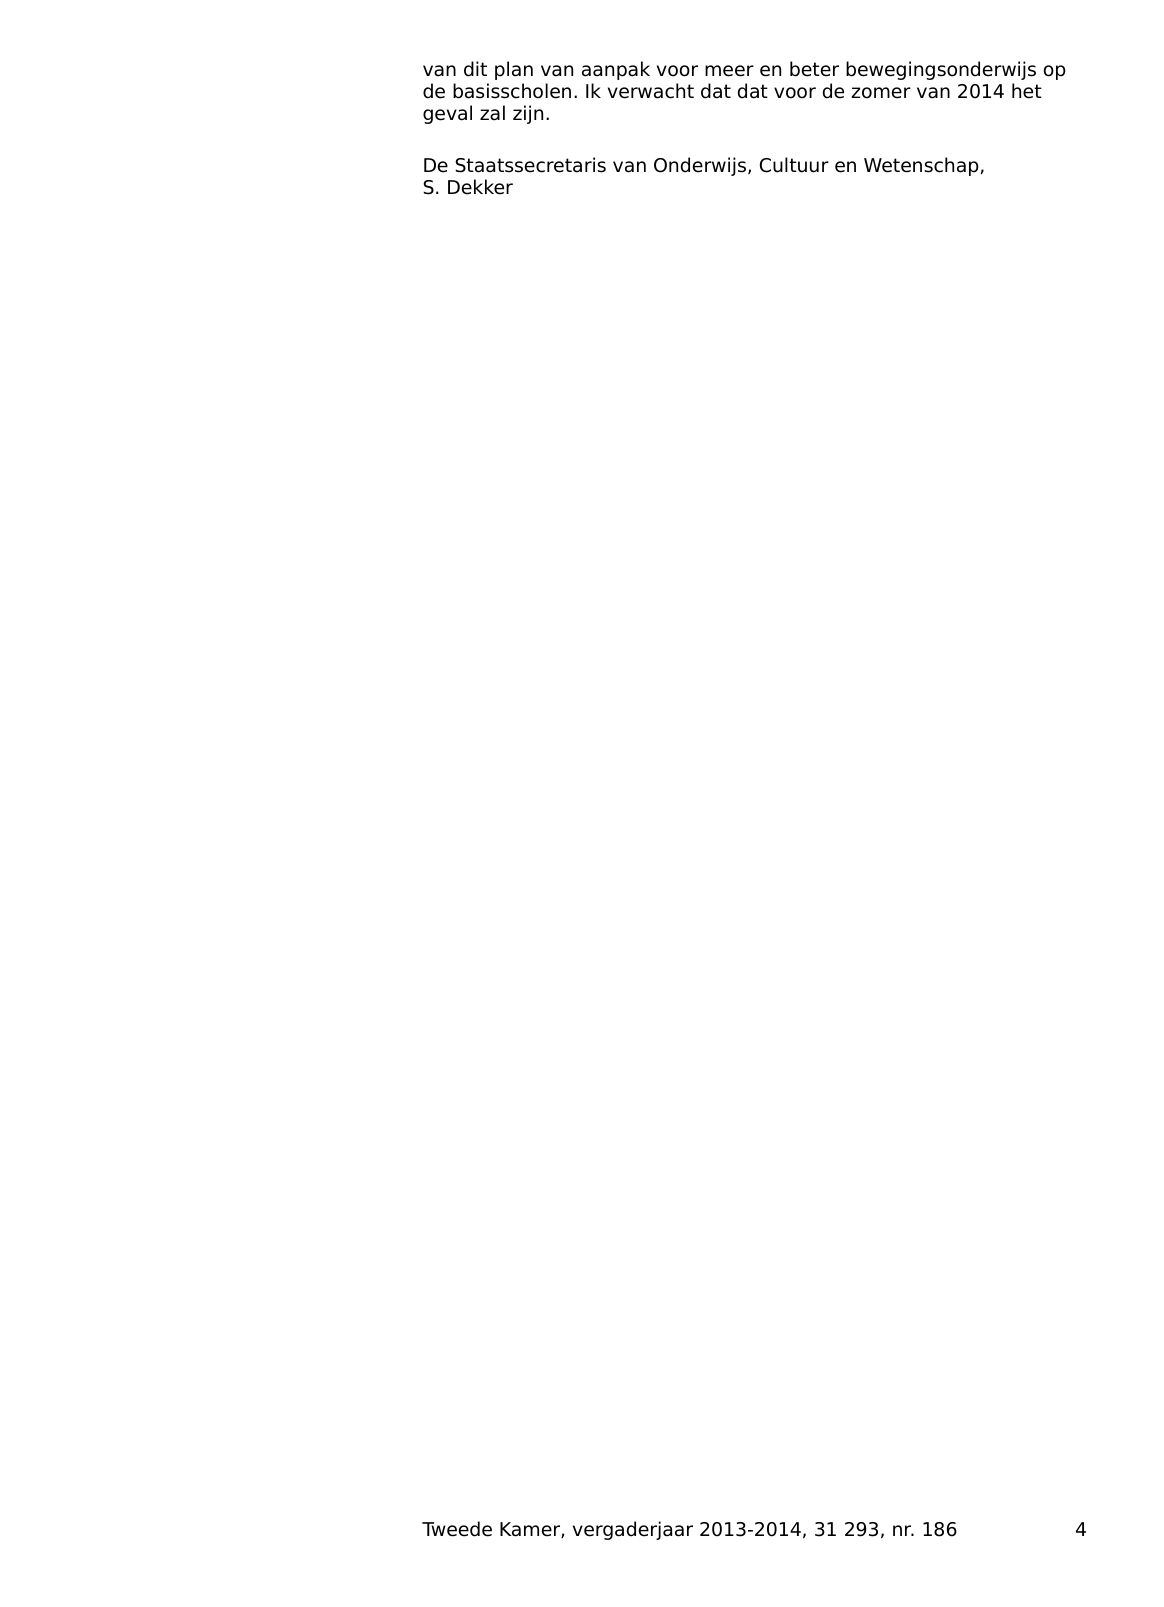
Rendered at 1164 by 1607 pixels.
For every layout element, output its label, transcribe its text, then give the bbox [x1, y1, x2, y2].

text van dit plan van aanpak voor meer en beter bewegingsonderwijs op de basisscholen. Ik verwacht dat dat voor de zomer van 2014 het geval zal zijn. [422, 59, 1087, 125]
text De Staatssecretaris van Onderwijs, Cultuur en Wetenschap, S. Dekker [422, 155, 1087, 199]
